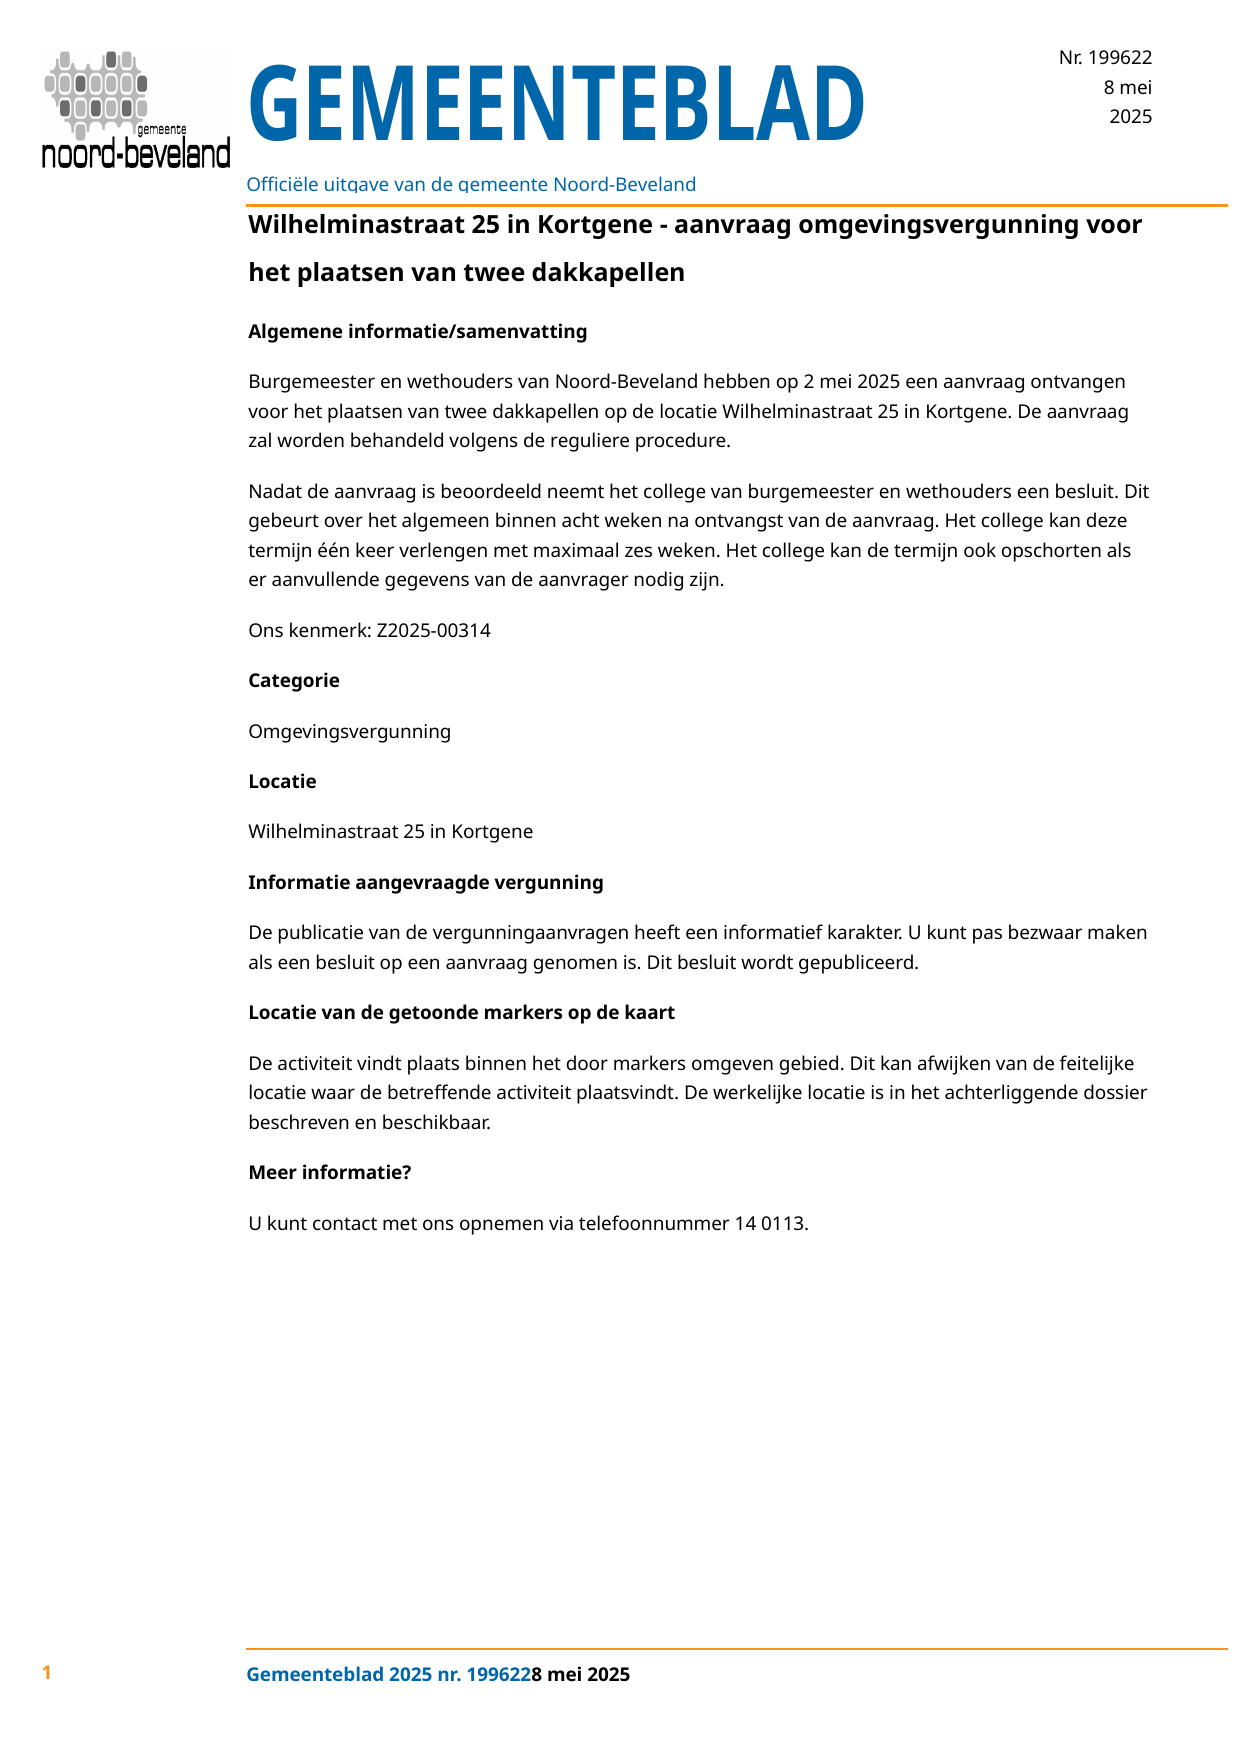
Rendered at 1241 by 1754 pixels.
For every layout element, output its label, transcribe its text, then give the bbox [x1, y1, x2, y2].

text Informatie aangevraagde vergunning [248, 869, 1152, 895]
text U kunt contact met ons opnemen via telefoonnummer 14 0113. [248, 1210, 1152, 1236]
text Nadat de aanvraag is beoordeeld neemt het college van burgemeester en wethouders een besluit. Dit gebeurt over het algemeen binnen acht weken na ontvangst van de aanvraag. Het college kan deze termijn één keer verlengen met maximaal zes weken. Het college kan de termijn ook opschorten als er aanvullende gegevens van de aanvrager nodig zijn. [248, 478, 1152, 592]
text Locatie [248, 768, 1152, 794]
text Omgevingsvergunning [248, 718, 1152, 744]
text Wilhelminastraat 25 in Kortgene [248, 819, 1152, 844]
text Ons kenmerk: Z2025-00314 [248, 617, 1152, 643]
text Burgemeester en wethouders van Noord-Beveland hebben op 2 mei 2025 een aanvraag ontvangen voor het plaatsen van twee dakkapellen op de locatie Wilhelminastraat 25 in Kortgene. De aanvraag zal worden behandeld volgens de reguliere procedure. [248, 368, 1152, 453]
picture [41, 47, 231, 172]
text De activiteit vindt plaats binnen het door markers omgeven gebied. Dit kan afwijken van de feitelijke locatie waar de betreffende activiteit plaatsvindt. De werkelijke locatie is in het achterliggende dossier beschreven en beschikbaar. [248, 1050, 1152, 1135]
text Meer informatie? [248, 1159, 1152, 1185]
text Wilhelminastraat 25 in Kortgene - aanvraag omgevingsvergunning voor het plaatsen van twee dakkapellen [248, 207, 1152, 288]
text Algemene informatie/samenvatting [248, 318, 1152, 344]
text De publicatie van de vergunningaanvragen heeft een informatief karakter. U kunt pas bezwaar maken als een besluit op een aanvraag genomen is. Dit besluit wordt gepubliceerd. [248, 919, 1152, 975]
text Locatie van de getoonde markers op de kaart [248, 999, 1152, 1025]
text Categorie [248, 667, 1152, 693]
